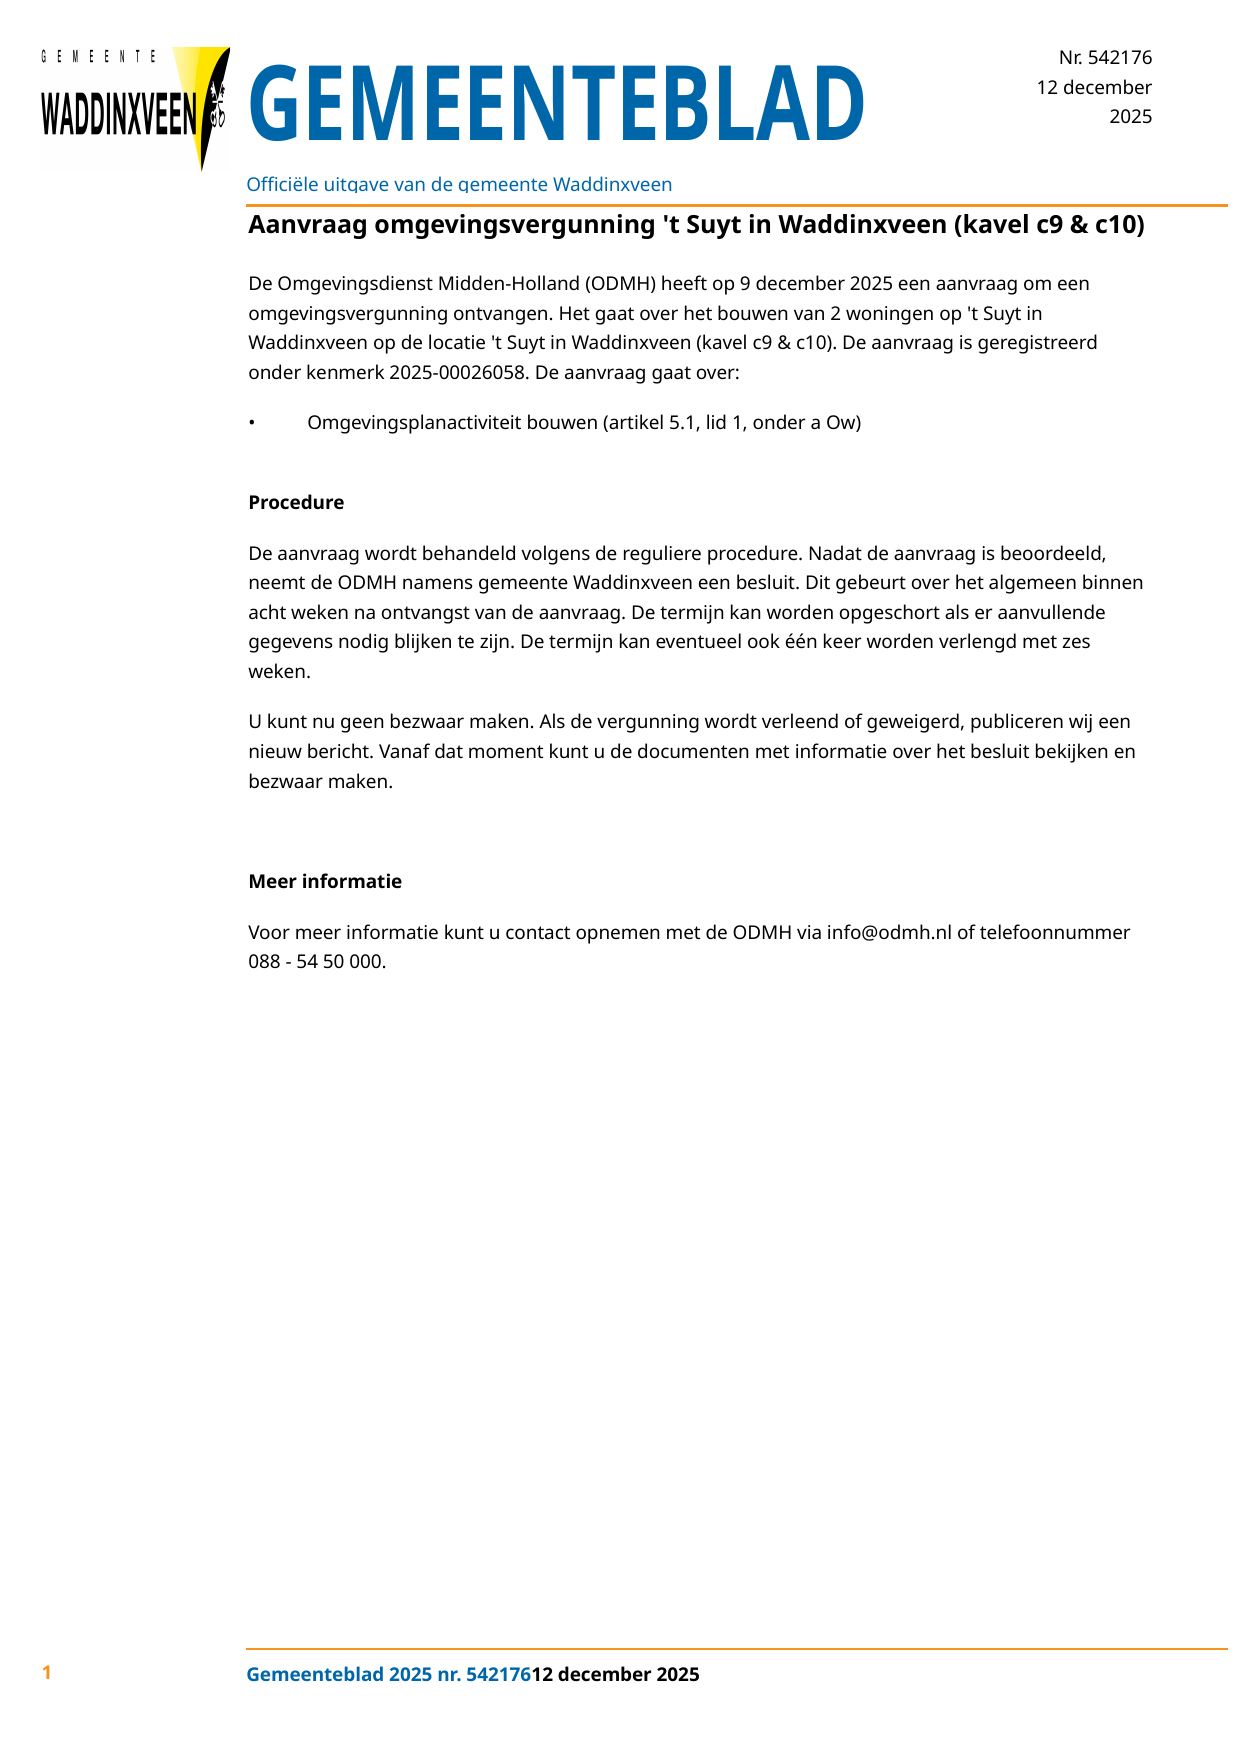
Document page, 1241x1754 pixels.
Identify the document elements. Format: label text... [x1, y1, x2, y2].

text Aanvraag omgevingsvergunning 't Suyt in Waddinxveen (kavel c9 & c10) [248, 207, 1152, 241]
text De Omgevingsdienst Midden-Holland (ODMH) heeft op 9 december 2025 een aanvraag om een omgevingsvergunning ontvangen. Het gaat over het bouwen van 2 woningen op 't Suyt in Waddinxveen op de locatie 't Suyt in Waddinxveen (kavel c9 & c10). De aanvraag is geregistreerd onder kenmerk 2025-00026058. De aanvraag gaat over: [248, 270, 1152, 385]
text U kunt nu geen bezwaar maken. Als de vergunning wordt verleend of geweigerd, publiceren wij een nieuw bericht. Vanaf dat moment kunt u de documenten met informatie over het besluit bekijken en bezwaar maken. [248, 709, 1152, 793]
text Meer informatie [248, 869, 1152, 894]
picture [41, 47, 231, 172]
text De aanvraag wordt behandeld volgens de reguliere procedure. Nadat de aanvraag is beoordeeld, neemt de ODMH namens gemeente Waddinxveen een besluit. Dit gebeurt over het algemeen binnen acht weken na ontvangst van de aanvraag. De termijn kan worden opgeschort als er aanvullende gegevens nodig blijken te zijn. De termijn kan eventueel ook één keer worden verlengd met zes weken. [248, 540, 1152, 684]
text Procedure [248, 489, 1152, 515]
text Voor meer informatie kunt u contact opnemen met de ODMH via info@odmh.nl of telefoonnummer 088 - 54 50 000. [248, 919, 1152, 974]
list Omgevingsplanactiviteit bouwen (artikel 5.1, lid 1, onder a Ow) [248, 409, 1152, 435]
